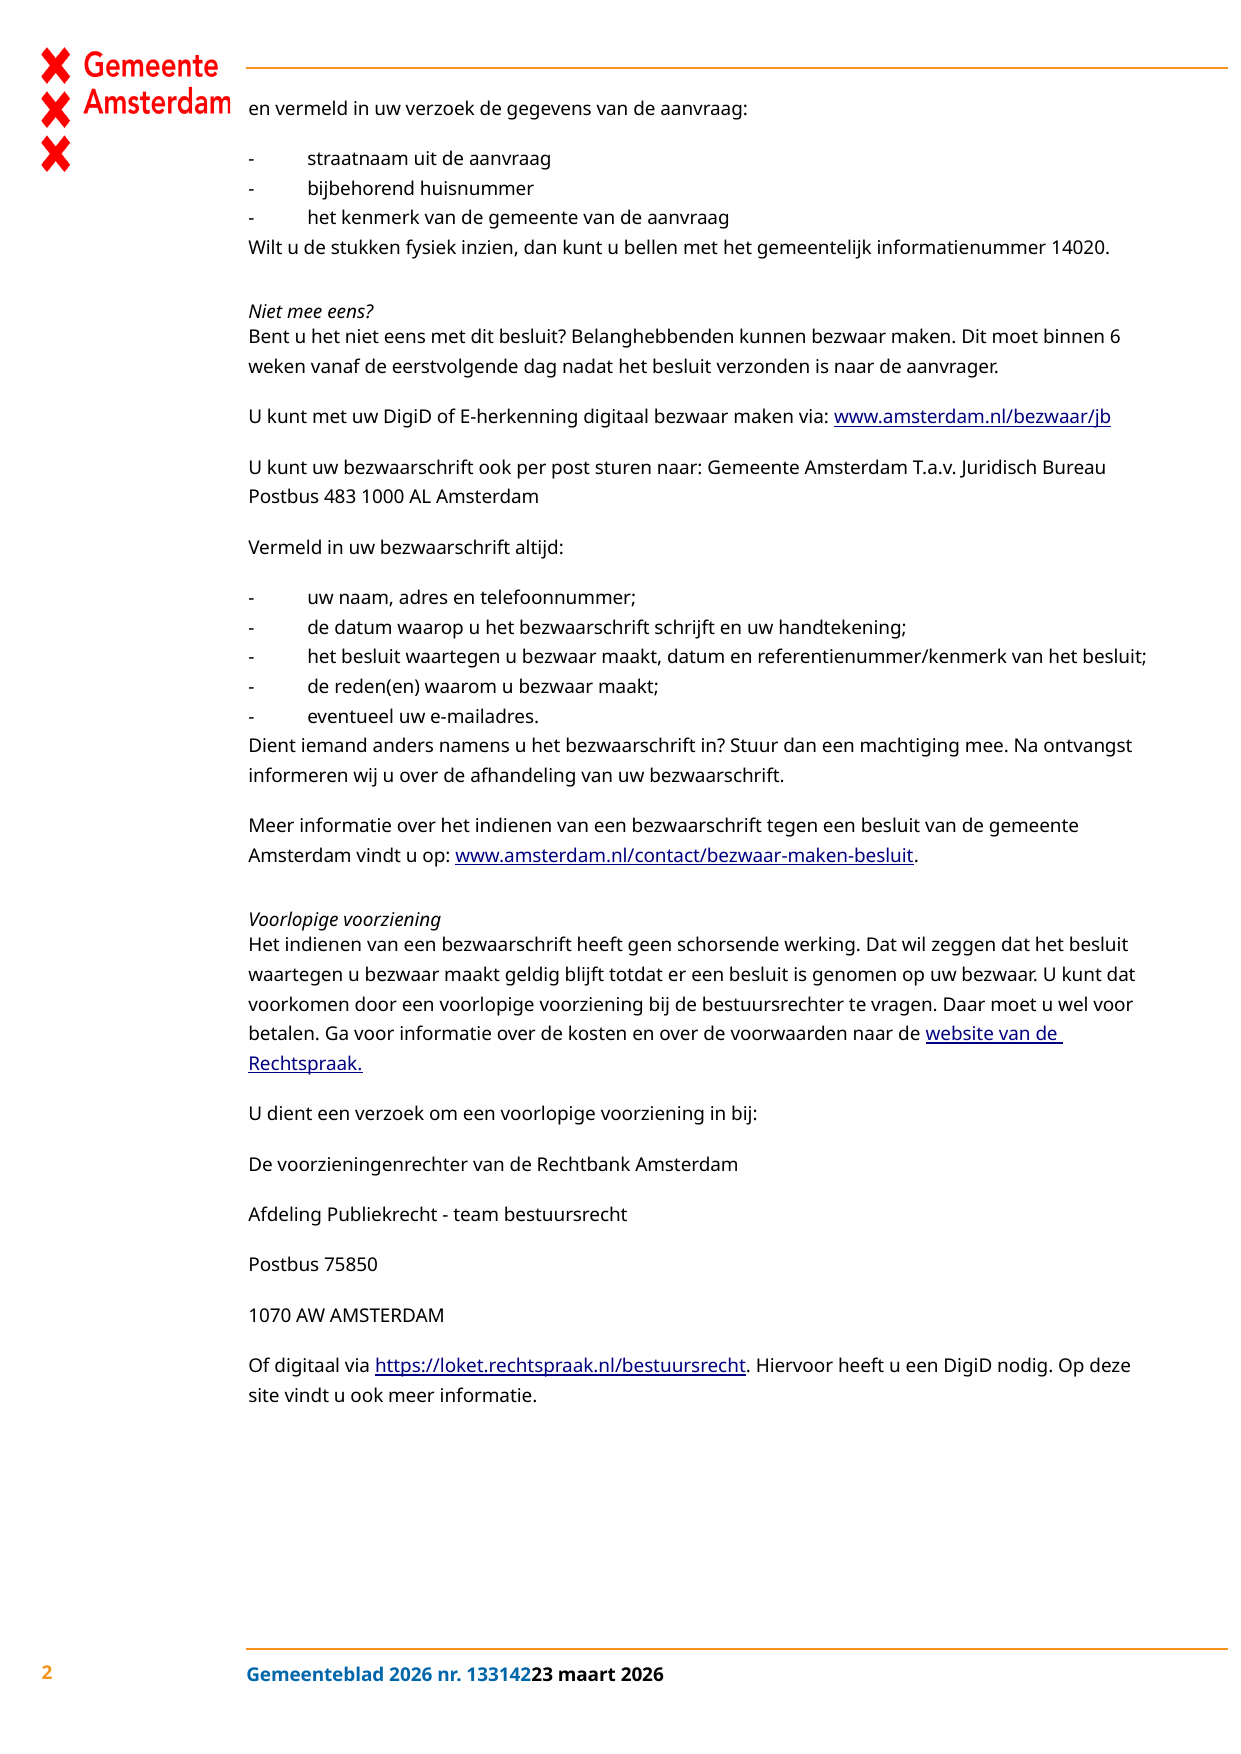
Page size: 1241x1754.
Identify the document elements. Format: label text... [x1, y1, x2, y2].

list het kenmerk van de gemeente van de aanvraag [248, 204, 1152, 230]
text U kunt uw bezwaarschrift ook per post sturen naar: Gemeente Amsterdam T.a.v. Juridisch Bureau Postbus 483 1000 AL Amsterdam [248, 454, 1152, 509]
list straatnaam uit de aanvraag [248, 145, 1152, 171]
list de datum waarop u het bezwaarschrift schrijft en uw handtekening; [248, 614, 1152, 640]
picture [41, 47, 231, 172]
list het besluit waartegen u bezwaar maakt, datum en referentienummer/kenmerk van het besluit; [248, 644, 1152, 669]
text De voorzieningenrechter van de Rechtbank Amsterdam [248, 1151, 1152, 1177]
text 1070 AW AMSTERDAM [248, 1302, 1152, 1328]
text U kunt met uw DigiD of E-herkenning digitaal bezwaar maken via: www.amsterdam.nl/bezwaar/jb [248, 404, 1152, 429]
text Afdeling Publiekrecht - team bestuursrecht [248, 1201, 1152, 1227]
text Postbus 75850 [248, 1252, 1152, 1277]
list eventueel uw e-mailadres. [248, 703, 1152, 728]
text Bent u het niet eens met dit besluit? Belanghebbenden kunnen bezwaar maken. Dit moet binnen 6 weken vanaf de eerstvolgende dag nadat het besluit verzonden is naar de aanvrager. [248, 324, 1152, 379]
text Het indienen van een bezwaarschrift heeft geen schorsende werking. Dat wil zeggen dat het besluit waartegen u bezwaar maakt geldig blijft totdat er een besluit is genomen op uw bezwaar. U kunt dat voorkomen door een voorlopige voorziening bij de bestuursrechter te vragen. Daar moet u wel voor betalen. Ga voor informatie over de kosten en over de voorwaarden naar de website van de Rechtspraak. [248, 932, 1152, 1076]
text Of digitaal via https://loket.rechtspraak.nl/bestuursrecht. Hiervoor heeft u een DigiD nodig. Op deze site vindt u ook meer informatie. [248, 1352, 1152, 1408]
list de reden(en) waarom u bezwaar maakt; [248, 673, 1152, 699]
text Meer informatie over het indienen van een bezwaarschrift tegen een besluit van de gemeente Amsterdam vindt u op: www.amsterdam.nl/contact/bezwaar-maken-besluit. [248, 812, 1152, 868]
text Wilt u de stukken fysiek inzien, dan kunt u bellen met het gemeentelijk informatienummer 14020. [248, 234, 1152, 260]
text Vermeld in uw bezwaarschrift altijd: [248, 534, 1152, 560]
text Dient iemand anders namens u het bezwaarschrift in? Stuur dan een machtiging mee. Na ontvangst informeren wij u over de afhandeling van uw bezwaarschrift. [248, 732, 1152, 788]
text U dient een verzoek om een voorlopige voorziening in bij: [248, 1100, 1152, 1126]
text Voorlopige voorziening [248, 906, 1152, 932]
text en vermeld in uw verzoek de gegevens van de aanvraag: [248, 95, 1152, 121]
text Niet mee eens? [248, 298, 1152, 324]
list bijbehorend huisnummer [248, 175, 1152, 201]
list uw naam, adres en telefoonnummer; [248, 584, 1152, 610]
